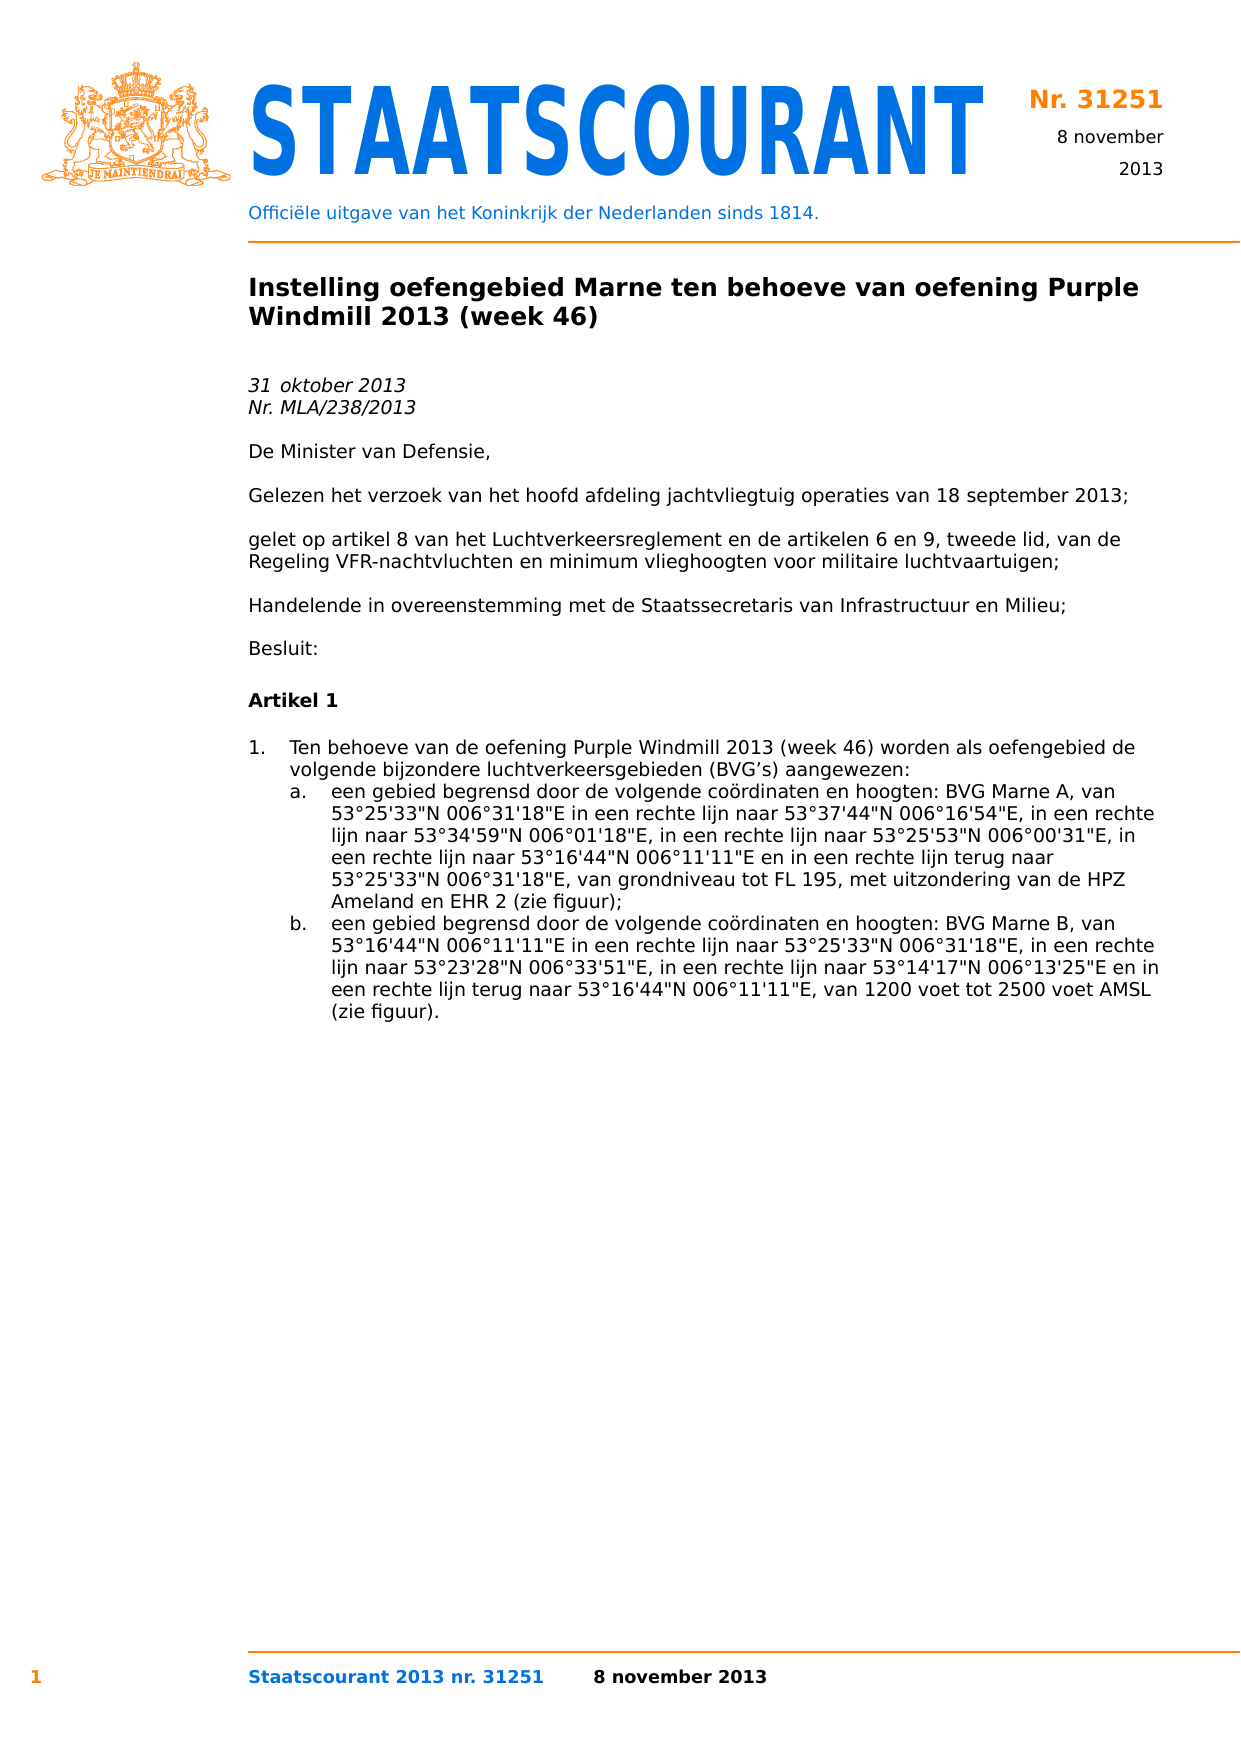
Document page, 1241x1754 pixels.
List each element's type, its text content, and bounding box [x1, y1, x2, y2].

table_header Nr. 31251 [998, 62, 1240, 121]
text Besluit: [248, 638, 1163, 660]
text Gelezen het verzoek van het hoofd afdeling jachtvliegtuig operaties van 18 september 2013; [248, 485, 1163, 507]
table_header STAATSCOURANT [248, 62, 998, 203]
text Handelende in overeenstemming met de Staatssecretaris van Infrastructuur en Milieu; [248, 594, 1163, 616]
subtitle Instelling oefengebied Marne ten behoeve van oefening Purple Windmill 2013 (week 46) [248, 273, 1163, 331]
text Nr. MLA/238/2013 [248, 397, 1163, 419]
text 31 oktober 2013 [248, 375, 1163, 397]
text De Minister van Defensie, [248, 441, 1163, 463]
text b. een gebied begrensd door de volgende coördinaten en hoogten: BVG Marne B, van 53°16'44"N 006°11'11"E in een rechte lijn naar 53°25'33"N 006°31'18"E, in een rechte lijn naar 53°23'28"N 006°33'51"E, in een rechte lijn naar 53°14'17"N 006°13'25"E en in een rechte lijn terug naar 53°16'44"N 006°11'11"E, van 1200 voet tot 2500 voet AMSL (zie figuur). [289, 913, 1163, 1023]
table_cell Officiële uitgave van het Koninkrijk der Nederlanden sinds 1814. [248, 203, 1240, 241]
table_cell 2013 [998, 153, 1240, 203]
text a. een gebied begrensd door de volgende coördinaten en hoogten: BVG Marne A, van 53°25'33"N 006°31'18"E in een rechte lijn naar 53°37'44"N 006°16'54"E, in een rechte lijn naar 53°34'59"N 006°01'18"E, in een rechte lijn naar 53°25'53"N 006°00'31"E, in een rechte lijn naar 53°16'44"N 006°11'11"E en in een rechte lijn terug naar 53°25'33"N 006°31'18"E, van grondniveau tot FL 195, met uitzondering van de HPZ Ameland en EHR 2 (zie figuur); [289, 781, 1163, 913]
table_header [25, 62, 248, 241]
subtitle Artikel 1 [248, 690, 1163, 712]
table_cell 8 november [998, 121, 1240, 153]
text gelet op artikel 8 van het Luchtverkeersreglement en de artikelen 6 en 9, tweede lid, van de Regeling VFR-nachtvluchten en minimum vlieghoogten voor militaire luchtvaartuigen; [248, 529, 1163, 573]
picture [41, 62, 231, 186]
text 1. Ten behoeve van de oefening Purple Windmill 2013 (week 46) worden als oefengebied de volgende bijzondere luchtverkeersgebieden (BVG’s) aangewezen: [248, 737, 1163, 781]
